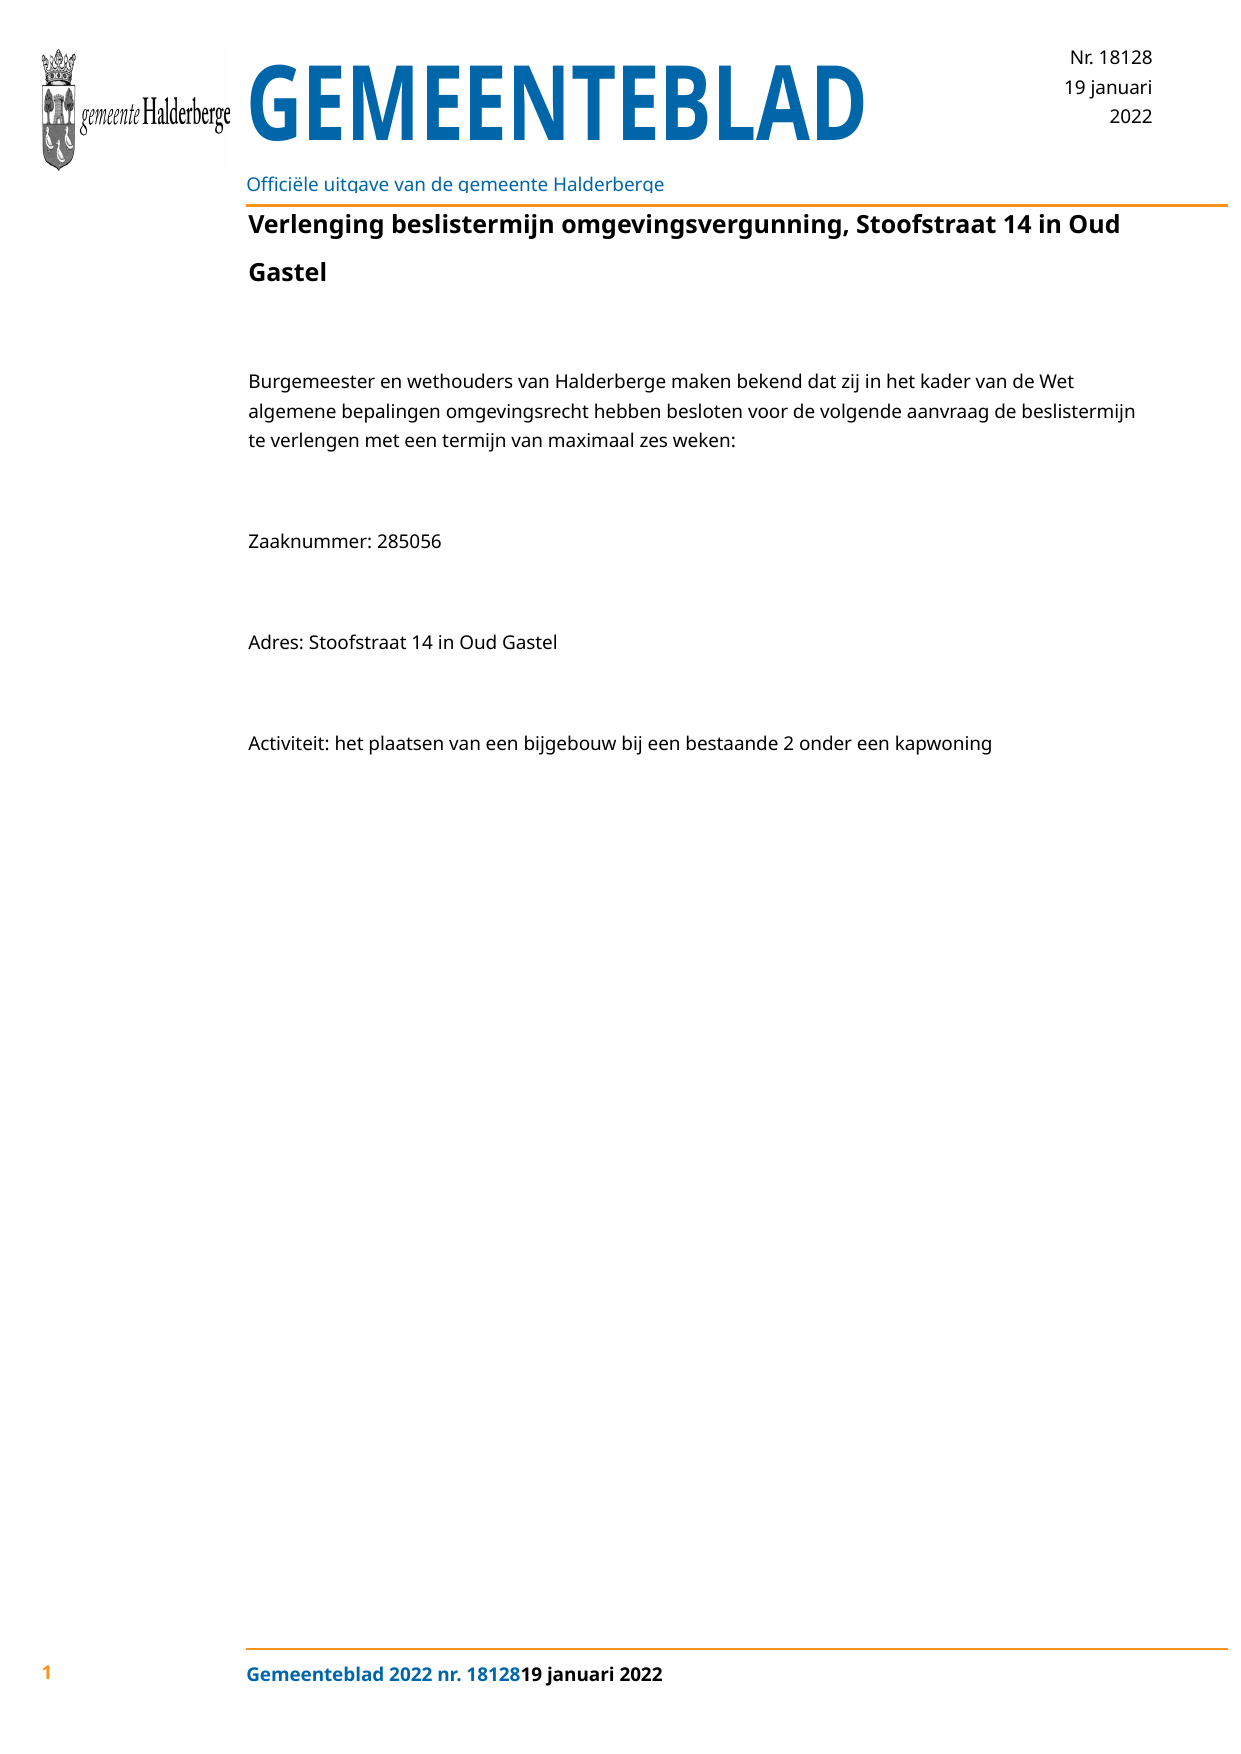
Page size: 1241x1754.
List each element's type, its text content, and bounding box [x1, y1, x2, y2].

text Burgemeester en wethouders van Halderberge maken bekend dat zij in het kader van de Wet algemene bepalingen omgevingsrecht hebben besloten voor de volgende aanvraag de beslistermijn te verlengen met een termijn van maximaal zes weken: [248, 368, 1152, 453]
text Adres: Stoofstraat 14 in Oud Gastel [248, 629, 1152, 655]
picture [41, 47, 231, 172]
text Activiteit: het plaatsen van een bijgebouw bij een bestaande 2 onder een kapwoning [248, 730, 1152, 756]
text Verlenging beslistermijn omgevingsvergunning, Stoofstraat 14 in Oud Gastel [248, 207, 1152, 288]
text Zaaknummer: 285056 [248, 528, 1152, 554]
